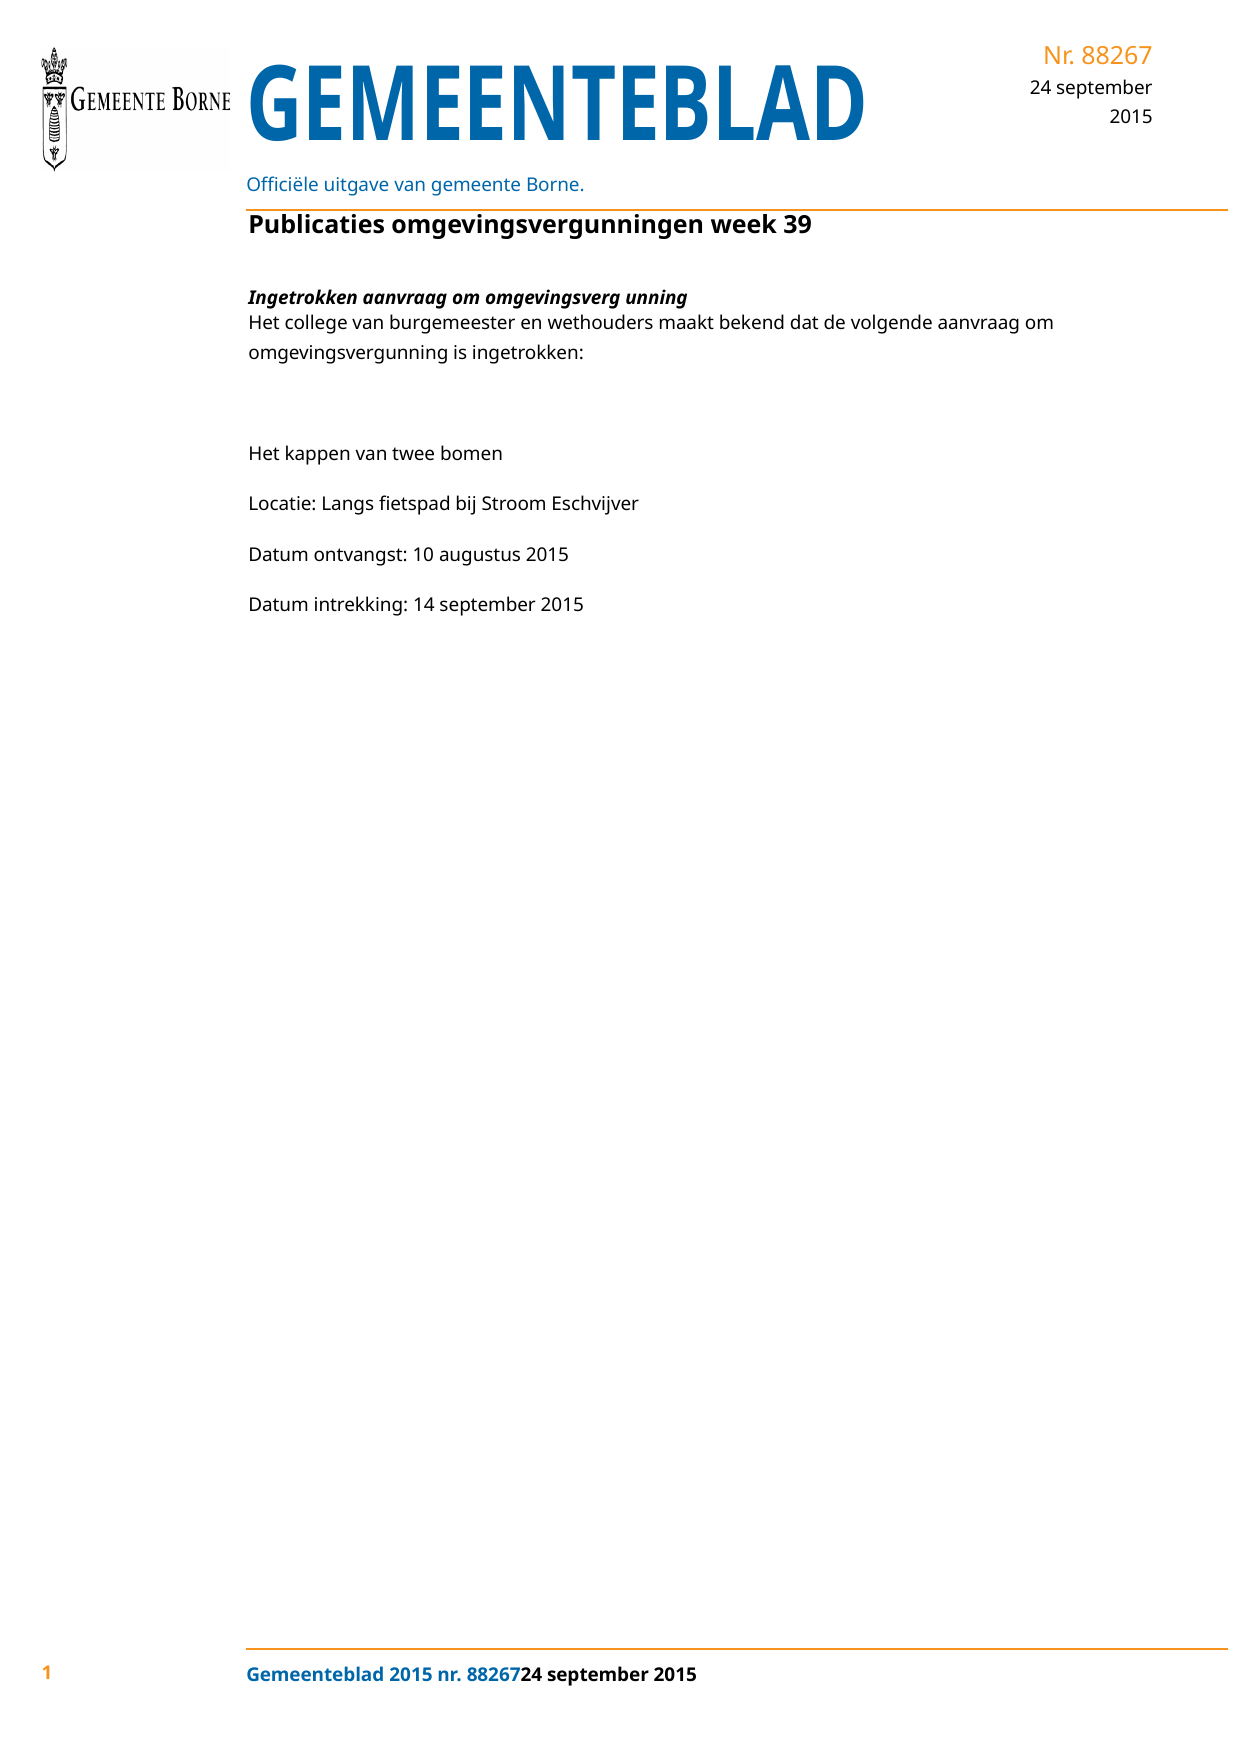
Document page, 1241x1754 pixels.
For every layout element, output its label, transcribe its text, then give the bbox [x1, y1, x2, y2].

text Datum ontvangst: 10 augustus 2015 [248, 541, 1152, 567]
text Het kappen van twee bomen [248, 440, 1152, 466]
text Ingetrokken aanvraag om omgevingsverg unning [248, 284, 1152, 309]
picture [41, 47, 231, 172]
text Publicaties omgevingsvergunningen week 39 [248, 211, 1152, 241]
text Locatie: Langs fietspad bij Stroom Eschvijver [248, 490, 1152, 516]
text Het college van burgemeester en wethouders maakt bekend dat de volgende aanvraag om omgevingsvergunning is ingetrokken: [248, 309, 1152, 365]
text Datum intrekking: 14 september 2015 [248, 591, 1152, 617]
